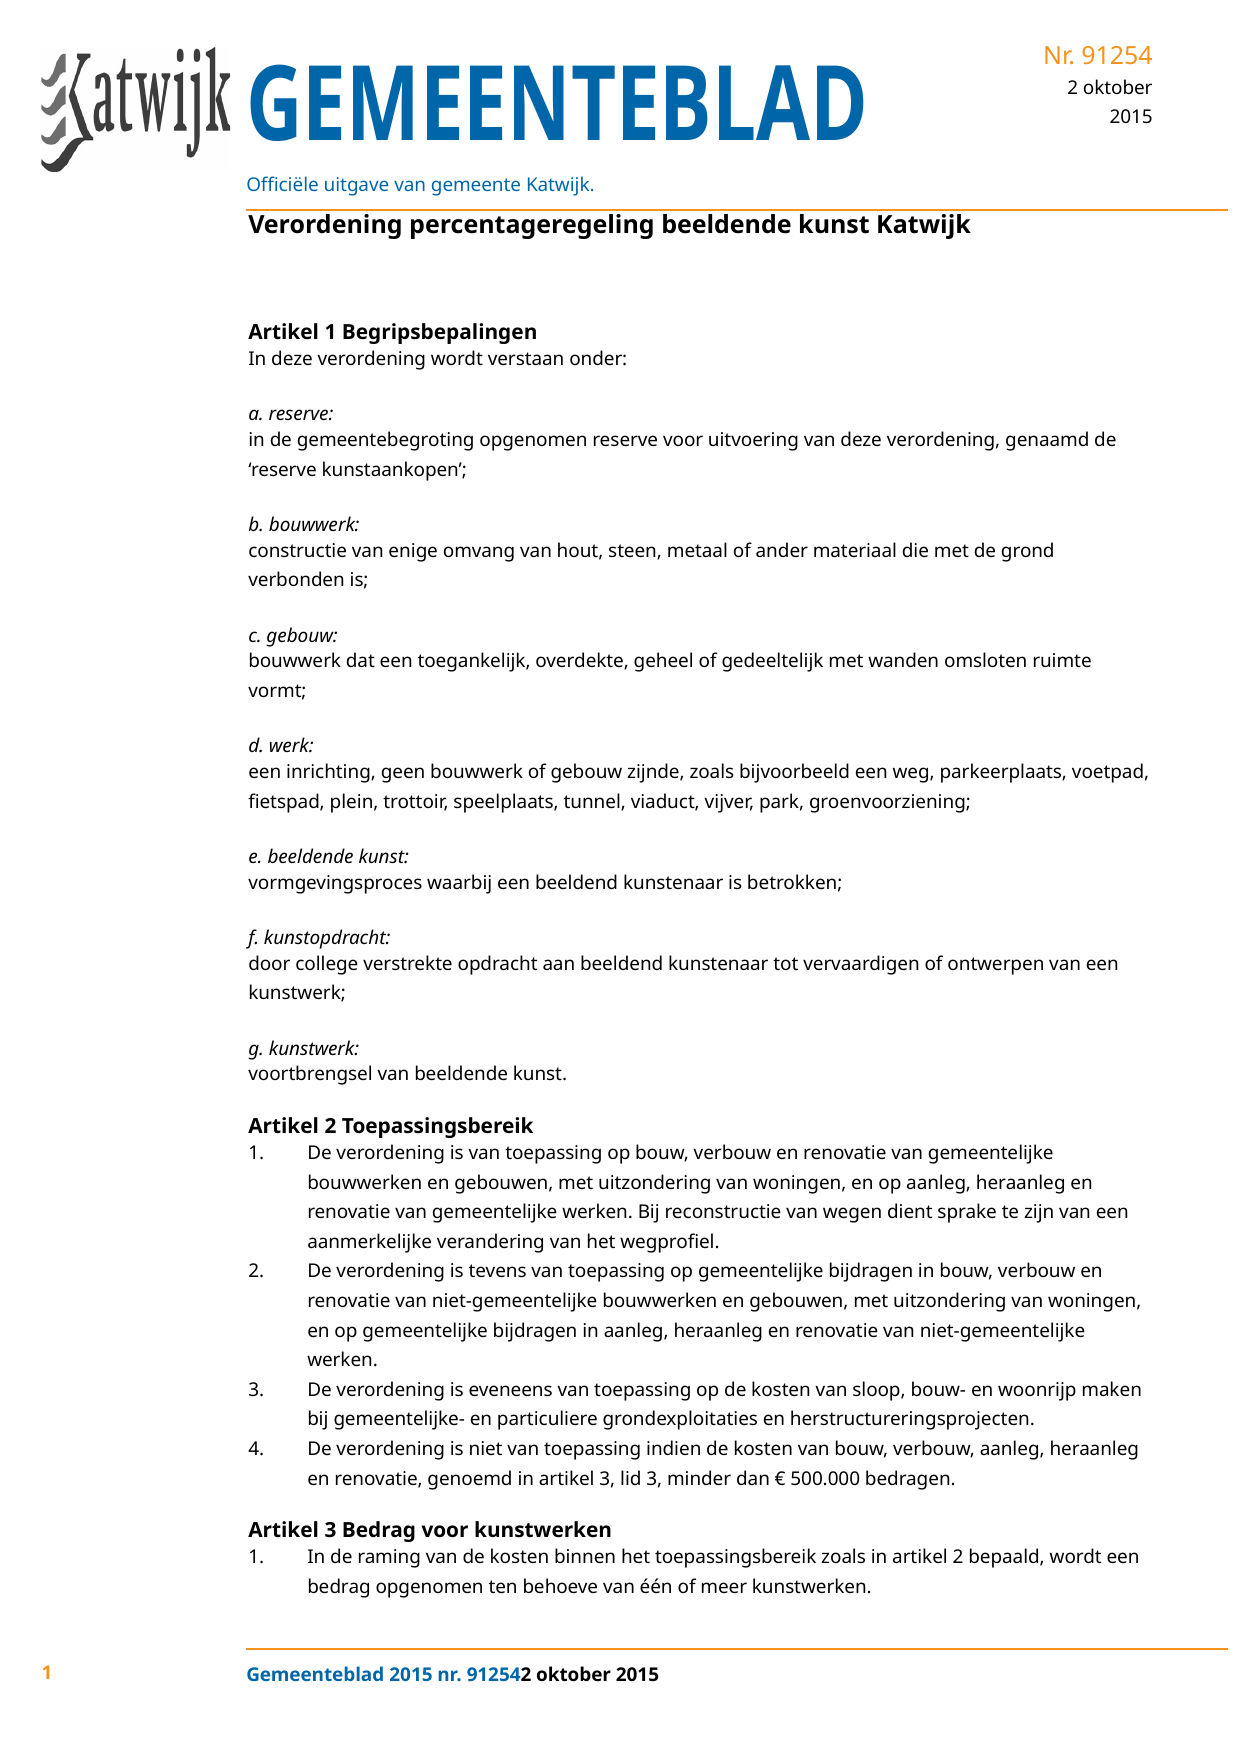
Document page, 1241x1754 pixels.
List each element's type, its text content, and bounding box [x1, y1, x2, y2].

text door college verstrekte opdracht aan beeldend kunstenaar tot vervaardigen of ontwerpen van een kunstwerk; [248, 950, 1152, 1005]
text voortbrengsel van beeldende kunst. [248, 1061, 1152, 1086]
text Verordening percentageregeling beeldende kunst Katwijk [248, 211, 1152, 241]
list De verordening is niet van toepassing indien de kosten van bouw, verbouw, aanleg, heraanleg en renovatie, genoemd in artikel 3, lid 3, minder dan € 500.000 bedragen. [248, 1435, 1152, 1491]
text d. werk: [248, 732, 1152, 758]
list De verordening is eveneens van toepassing op de kosten van sloop, bouw- en woonrijp maken bij gemeentelijke- en particuliere grondexploitaties en herstructureringsprojecten. [248, 1376, 1152, 1431]
text bouwwerk dat een toegankelijk, overdekte, geheel of gedeeltelijk met wanden omsloten ruimte vormt; [248, 648, 1152, 703]
text a. reserve: [248, 401, 1152, 426]
text Artikel 1 Begripsbepalingen [248, 317, 1152, 345]
text e. beeldende kunst: [248, 843, 1152, 869]
list In de raming van de kosten binnen het toepassingsbereik zoals in artikel 2 bepaald, wordt een bedrag opgenomen ten behoeve van één of meer kunstwerken. [248, 1544, 1152, 1599]
list De verordening is van toepassing op bouw, verbouw en renovatie van gemeentelijke bouwwerken en gebouwen, met uitzondering van woningen, en op aanleg, heraanleg en renovatie van gemeentelijke werken. Bij reconstructie van wegen dient sprake te zijn van een aanmerkelijke verandering van het wegprofiel. [248, 1139, 1152, 1254]
text constructie van enige omvang van hout, steen, metaal of ander materiaal die met de grond verbonden is; [248, 537, 1152, 592]
text Artikel 3 Bedrag voor kunstwerken [248, 1515, 1152, 1544]
text in de gemeentebegroting opgenomen reserve voor uitvoering van deze verordening, genaamd de ‘reserve kunstaankopen’; [248, 426, 1152, 482]
text vormgevingsproces waarbij een beeldend kunstenaar is betrokken; [248, 869, 1152, 894]
list De verordening is tevens van toepassing op gemeentelijke bijdragen in bouw, verbouw en renovatie van niet-gemeentelijke bouwwerken en gebouwen, met uitzondering van woningen, en op gemeentelijke bijdragen in aanleg, heraanleg en renovatie van niet-gemeentelijke werken. [248, 1258, 1152, 1372]
text b. bouwwerk: [248, 511, 1152, 537]
text c. gebouw: [248, 622, 1152, 648]
text een inrichting, geen bouwwerk of gebouw zijnde, zoals bijvoorbeeld een weg, parkeerplaats, voetpad, fietspad, plein, trottoir, speelplaats, tunnel, viaduct, vijver, park, groenvoorziening; [248, 758, 1152, 813]
text Artikel 2 Toepassingsbereik [248, 1111, 1152, 1139]
text In deze verordening wordt verstaan onder: [248, 345, 1152, 371]
picture [41, 47, 231, 172]
text g. kunstwerk: [248, 1035, 1152, 1061]
text f. kunstopdracht: [248, 924, 1152, 950]
